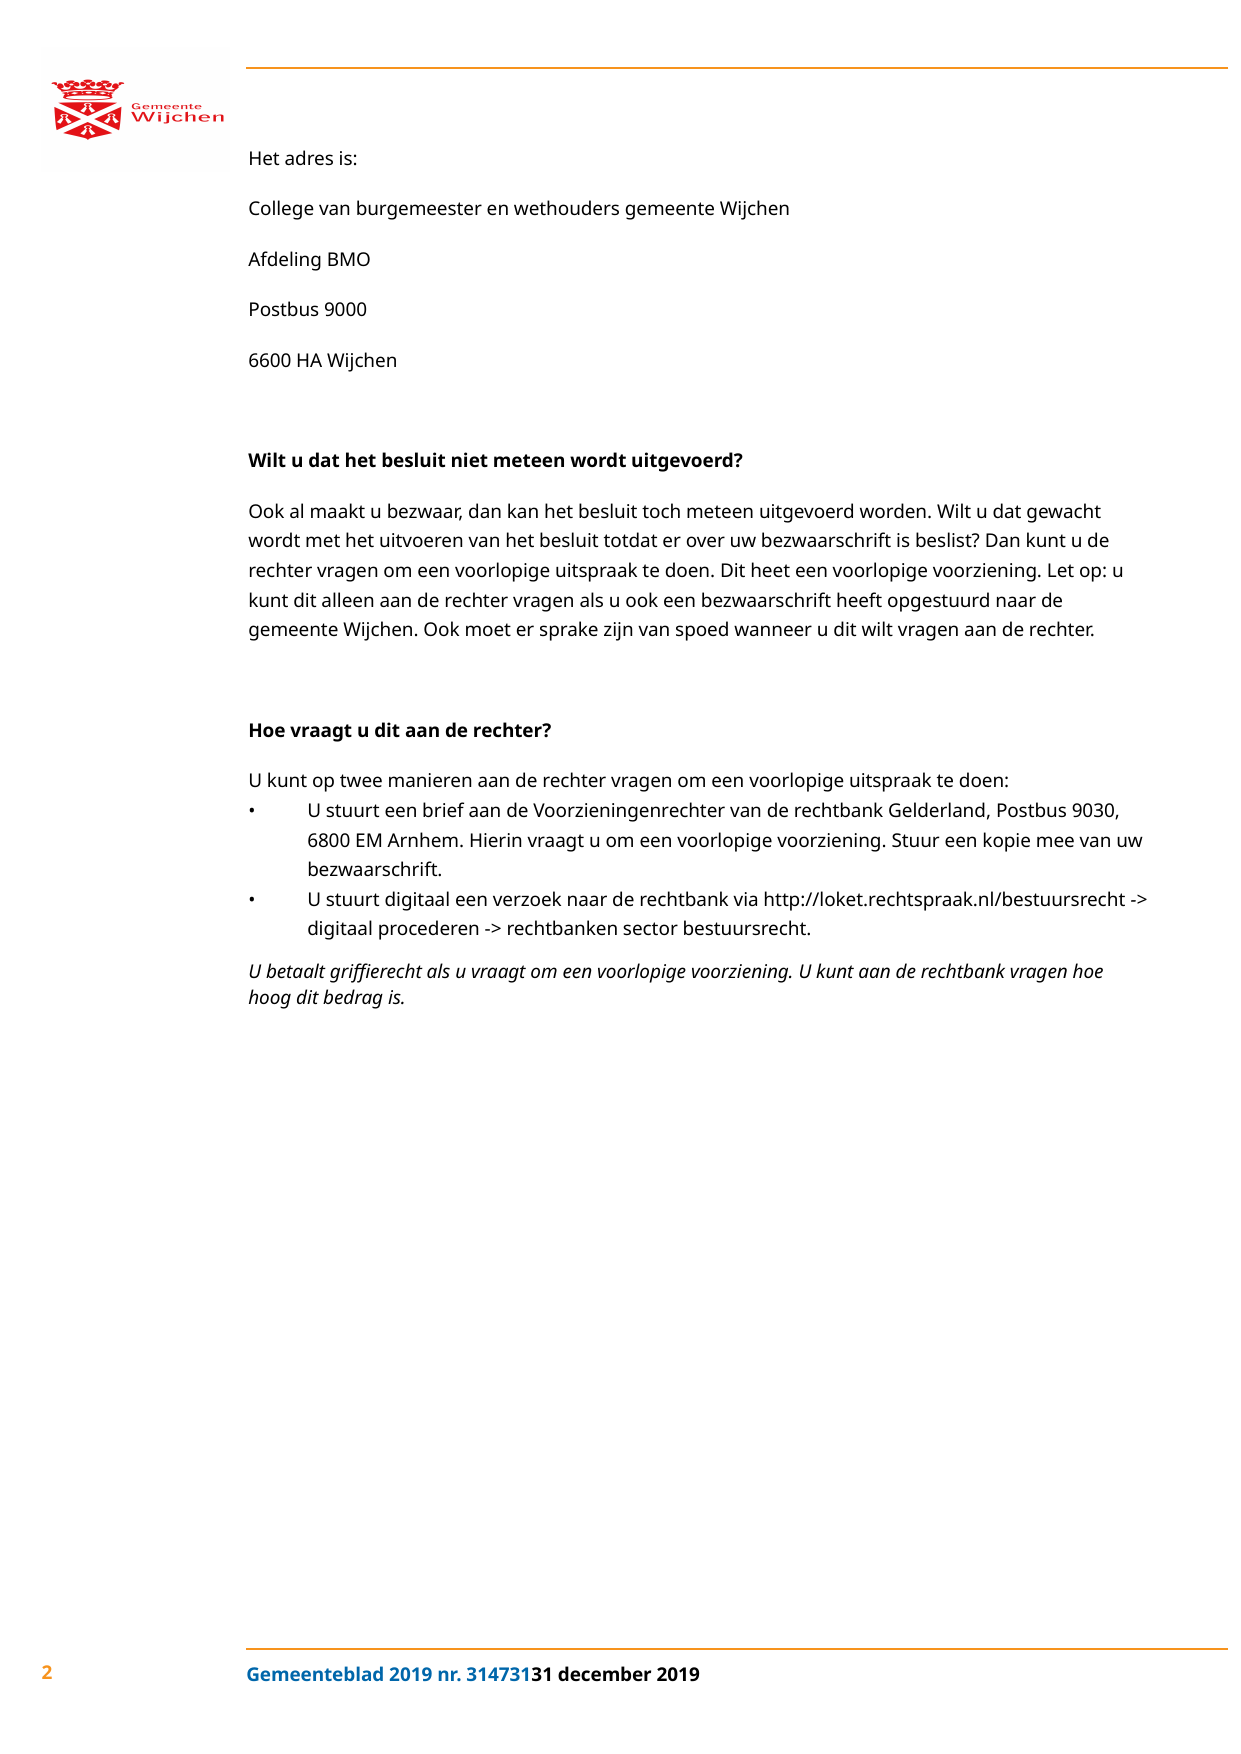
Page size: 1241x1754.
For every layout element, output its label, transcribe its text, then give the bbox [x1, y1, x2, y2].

text Ook al maakt u bezwaar, dan kan het besluit toch meteen uitgevoerd worden. Wilt u dat gewacht wordt met het uitvoeren van het besluit totdat er over uw bezwaarschrift is beslist? Dan kunt u de rechter vragen om een voorlopige uitspraak te doen. Dit heet een voorlopige voorziening. Let op: u kunt dit alleen aan de rechter vragen als u ook een bezwaarschrift heeft opgestuurd naar de gemeente Wijchen. Ook moet er sprake zijn van spoed wanneer u dit wilt vragen aan de rechter. [248, 498, 1152, 642]
text College van burgemeester en wethouders gemeente Wijchen [248, 196, 1152, 221]
list U stuurt een brief aan de Voorzieningenrechter van de rechtbank Gelderland, Postbus 9030, 6800 EM Arnhem. Hierin vraagt u om een voorlopige voorziening. Stuur een kopie mee van uw bezwaarschrift. [248, 797, 1152, 882]
text Postbus 9000 [248, 296, 1152, 322]
picture [41, 47, 231, 172]
text U betaalt griffierecht als u vraagt om een voorlopige voorziening. U kunt aan de rechtbank vragen hoe hoog dit bedrag is. [248, 959, 1152, 1010]
list U stuurt digitaal een verzoek naar de rechtbank via http://loket.rechtspraak.nl/bestuursrecht -> digitaal procederen -> rechtbanken sector bestuursrecht. [248, 886, 1152, 941]
text Afdeling BMO [248, 246, 1152, 272]
text Hoe vraagt u dit aan de rechter? [248, 717, 1152, 743]
text Het adres is: [248, 145, 1152, 171]
text U kunt op twee manieren aan de rechter vragen om een voorlopige uitspraak te doen: [248, 768, 1152, 793]
text Wilt u dat het besluit niet meteen wordt uitgevoerd? [248, 448, 1152, 473]
text 6600 HA Wijchen [248, 347, 1152, 373]
